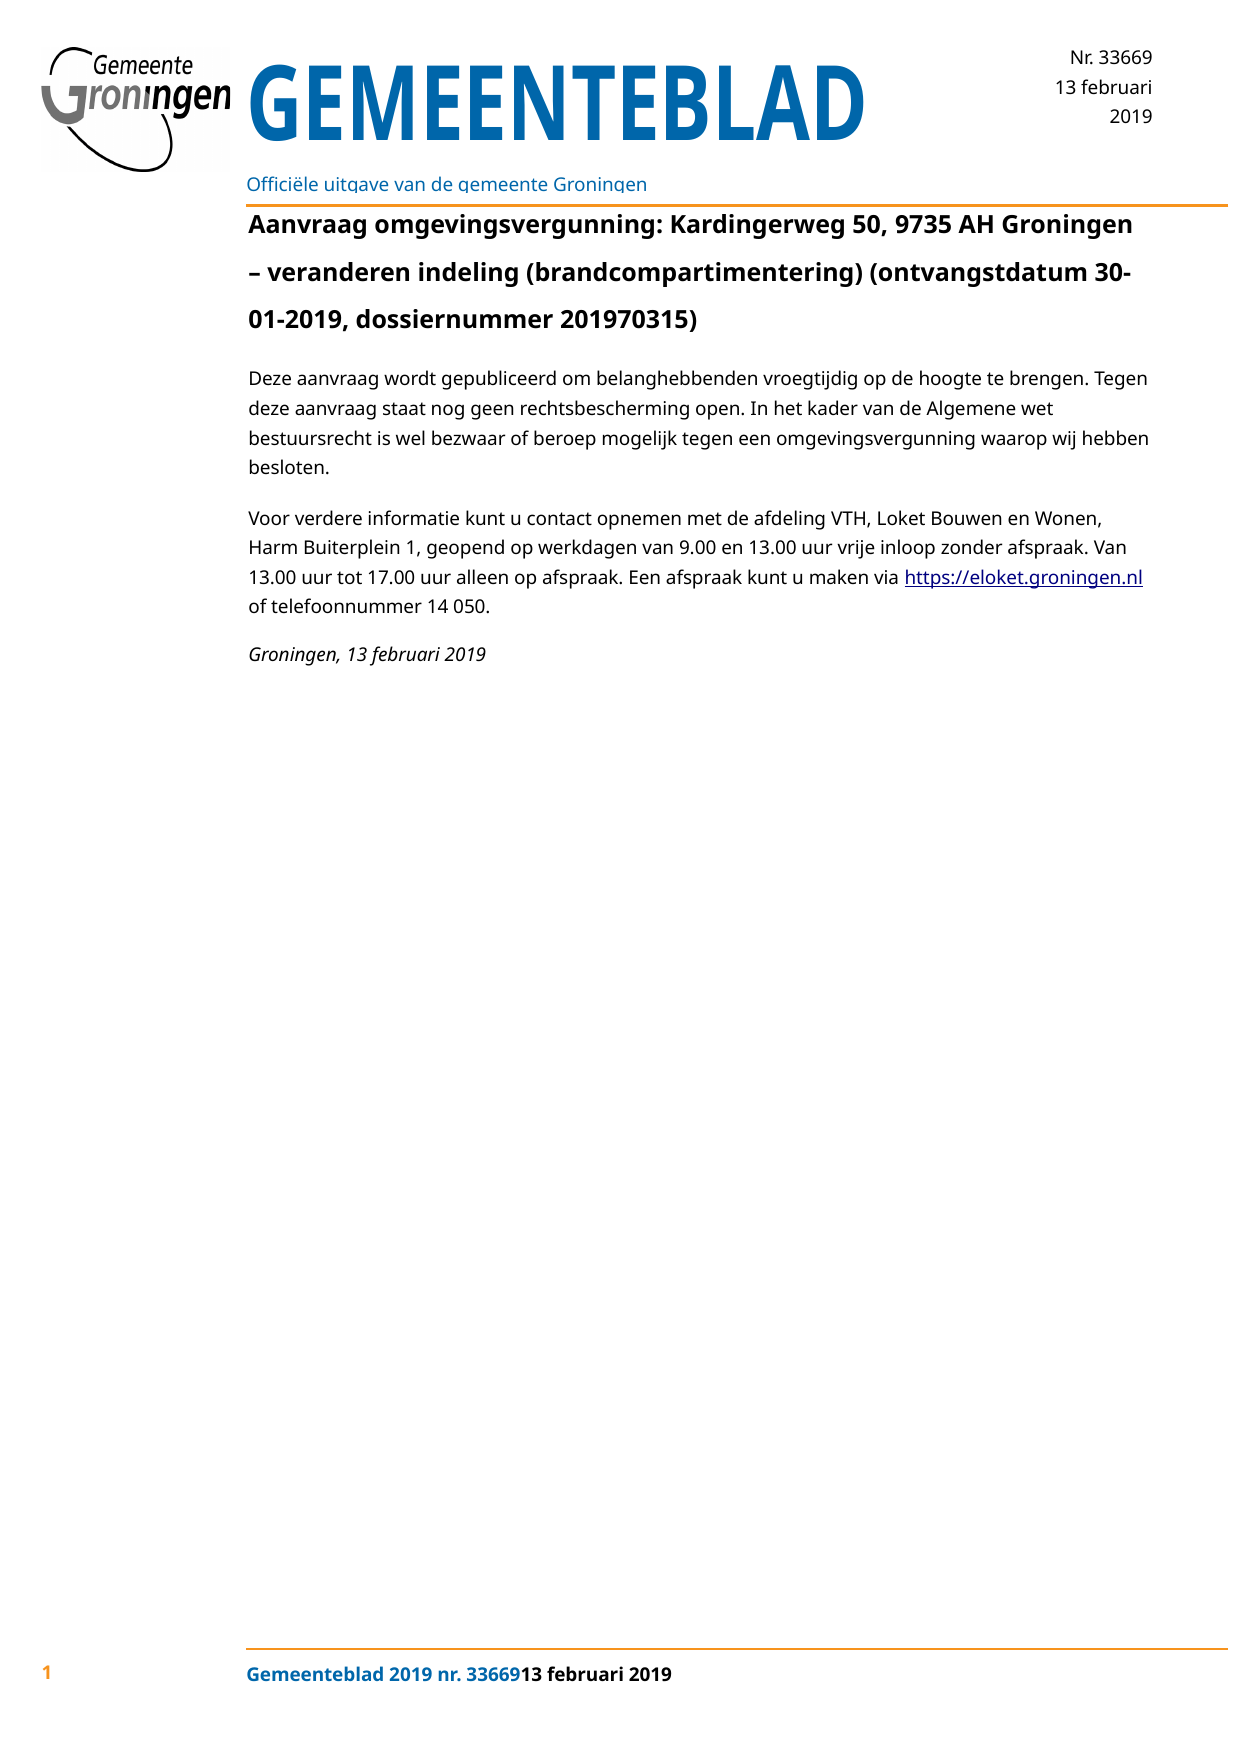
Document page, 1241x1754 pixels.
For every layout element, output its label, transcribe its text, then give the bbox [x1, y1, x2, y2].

text Aanvraag omgevingsvergunning: Kardingerweg 50, 9735 AH Groningen – veranderen indeling (brandcompartimentering) (ontvangstdatum 30-01-2019, dossiernummer 201970315) [248, 207, 1152, 336]
picture [41, 47, 231, 172]
text Voor verdere informatie kunt u contact opnemen met de afdeling VTH, Loket Bouwen en Wonen, Harm Buiterplein 1, geopend op werkdagen van 9.00 en 13.00 uur vrije inloop zonder afspraak. Van 13.00 uur tot 17.00 uur alleen op afspraak. Een afspraak kunt u maken via https://eloket.groningen.nl of telefoonnummer 14 050. [248, 505, 1152, 619]
text Groningen, 13 februari 2019 [248, 641, 1152, 667]
text Deze aanvraag wordt gepubliceerd om belanghebbenden vroegtijdig op de hoogte te brengen. Tegen deze aanvraag staat nog geen rechtsbescherming open. In het kader van de Algemene wet bestuursrecht is wel bezwaar of beroep mogelijk tegen een omgevingsvergunning waarop wij hebben besloten. [248, 366, 1152, 480]
